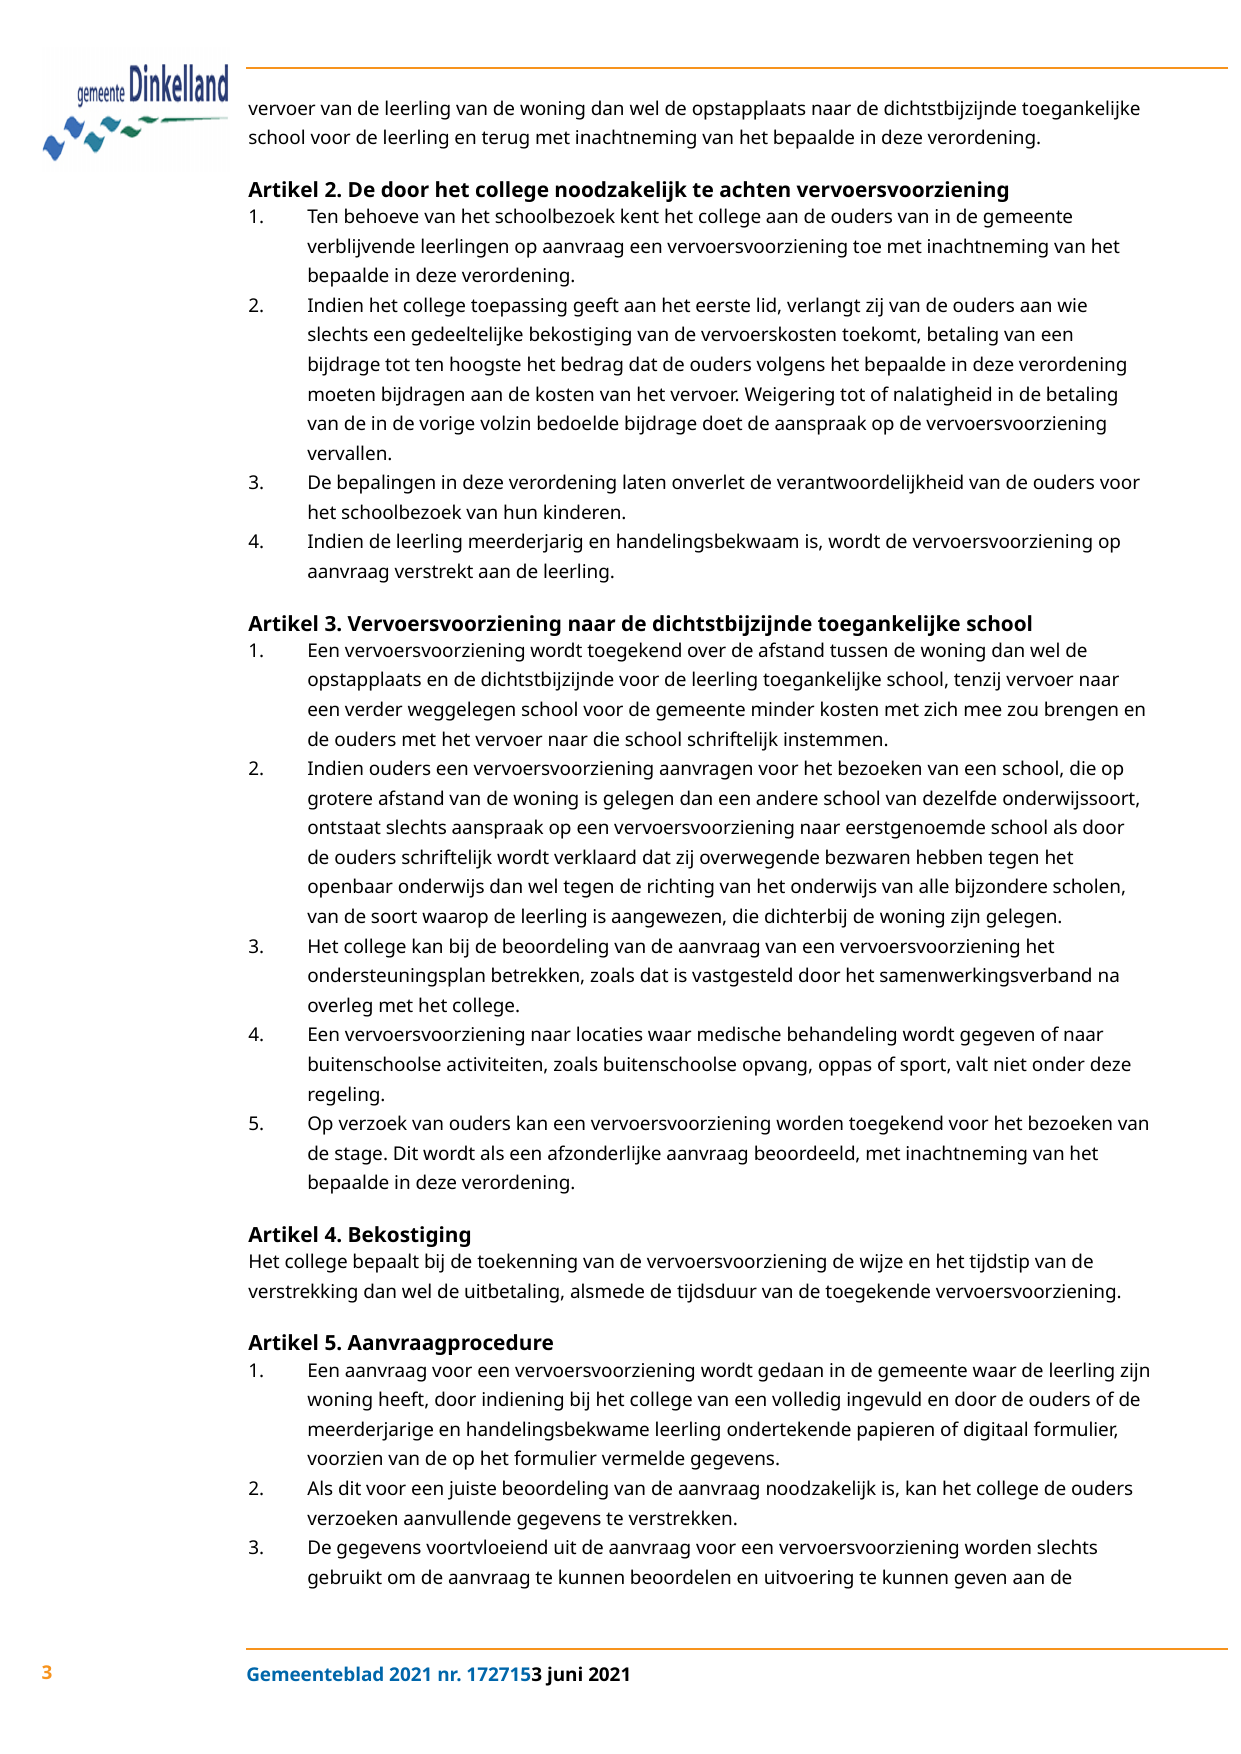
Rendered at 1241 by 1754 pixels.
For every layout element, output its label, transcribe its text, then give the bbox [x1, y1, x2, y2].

picture [41, 47, 231, 172]
list De gegevens voortvloeiend uit de aanvraag voor een vervoersvoorziening worden slechts gebruikt om de aanvraag te kunnen beoordelen en uitvoering te kunnen geven aan de [248, 1534, 1152, 1590]
list Ten behoeve van het schoolbezoek kent het college aan de ouders van in de gemeente verblijvende leerlingen op aanvraag een vervoersvoorziening toe met inachtneming van het bepaalde in deze verordening. [248, 203, 1152, 288]
text vervoer van de leerling van de woning dan wel de opstapplaats naar de dichtstbijzijnde toegankelijke school voor de leerling en terug met inachtneming van het bepaalde in deze verordening. [248, 95, 1152, 150]
list Indien het college toepassing geeft aan het eerste lid, verlangt zij van de ouders aan wie slechts een gedeeltelijke bekostiging van de vervoerskosten toekomt, betaling van een bijdrage tot ten hoogste het bedrag dat de ouders volgens het bepaalde in deze verordening moeten bijdragen aan de kosten van het vervoer. Weigering tot of nalatigheid in de betaling van de in de vorige volzin bedoelde bijdrage doet de aanspraak op de vervoersvoorziening vervallen. [248, 292, 1152, 466]
text Artikel 2. De door het college noodzakelijk te achten vervoersvoorziening [248, 175, 1152, 203]
list Een vervoersvoorziening wordt toegekend over de afstand tussen de woning dan wel de opstapplaats en de dichtstbijzijnde voor de leerling toegankelijke school, tenzij vervoer naar een verder weggelegen school voor de gemeente minder kosten met zich mee zou brengen en de ouders met het vervoer naar die school schriftelijk instemmen. [248, 637, 1152, 752]
list Een vervoersvoorziening naar locaties waar medische behandeling wordt gegeven of naar buitenschoolse activiteiten, zoals buitenschoolse opvang, oppas of sport, valt niet onder deze regeling. [248, 1022, 1152, 1107]
text Artikel 5. Aanvraagprocedure [248, 1328, 1152, 1357]
text Het college bepaalt bij de toekenning van de vervoersvoorziening de wijze en het tijdstip van de verstrekking dan wel de uitbetaling, alsmede de tijdsduur van de toegekende vervoersvoorziening. [248, 1248, 1152, 1304]
list Indien de leerling meerderjarig en handelingsbekwaam is, wordt de vervoersvoorziening op aanvraag verstrekt aan de leerling. [248, 529, 1152, 584]
list Het college kan bij de beoordeling van de aanvraag van een vervoersvoorziening het ondersteuningsplan betrekken, zoals dat is vastgesteld door het samenwerkingsverband na overleg met het college. [248, 933, 1152, 1018]
list Op verzoek van ouders kan een vervoersvoorziening worden toegekend voor het bezoeken van de stage. Dit wordt als een afzonderlijke aanvraag beoordeeld, met inachtneming van het bepaalde in deze verordening. [248, 1110, 1152, 1195]
text Artikel 4. Bekostiging [248, 1220, 1152, 1248]
list Indien ouders een vervoersvoorziening aanvragen voor het bezoeken van een school, die op grotere afstand van de woning is gelegen dan een andere school van dezelfde onderwijssoort, ontstaat slechts aanspraak op een vervoersvoorziening naar eerstgenoemde school als door de ouders schriftelijk wordt verklaard dat zij overwegende bezwaren hebben tegen het openbaar onderwijs dan wel tegen de richting van het onderwijs van alle bijzondere scholen, van de soort waarop de leerling is aangewezen, die dichterbij de woning zijn gelegen. [248, 755, 1152, 929]
text Artikel 3. Vervoersvoorziening naar de dichtstbijzijnde toegankelijke school [248, 609, 1152, 637]
list De bepalingen in deze verordening laten onverlet de verantwoordelijkheid van de ouders voor het schoolbezoek van hun kinderen. [248, 469, 1152, 525]
list Een aanvraag voor een vervoersvoorziening wordt gedaan in de gemeente waar de leerling zijn woning heeft, door indiening bij het college van een volledig ingevuld en door de ouders of de meerderjarige en handelingsbekwame leerling ondertekende papieren of digitaal formulier, voorzien van de op het formulier vermelde gegevens. [248, 1357, 1152, 1471]
list Als dit voor een juiste beoordeling van de aanvraag noodzakelijk is, kan het college de ouders verzoeken aanvullende gegevens te verstrekken. [248, 1475, 1152, 1531]
